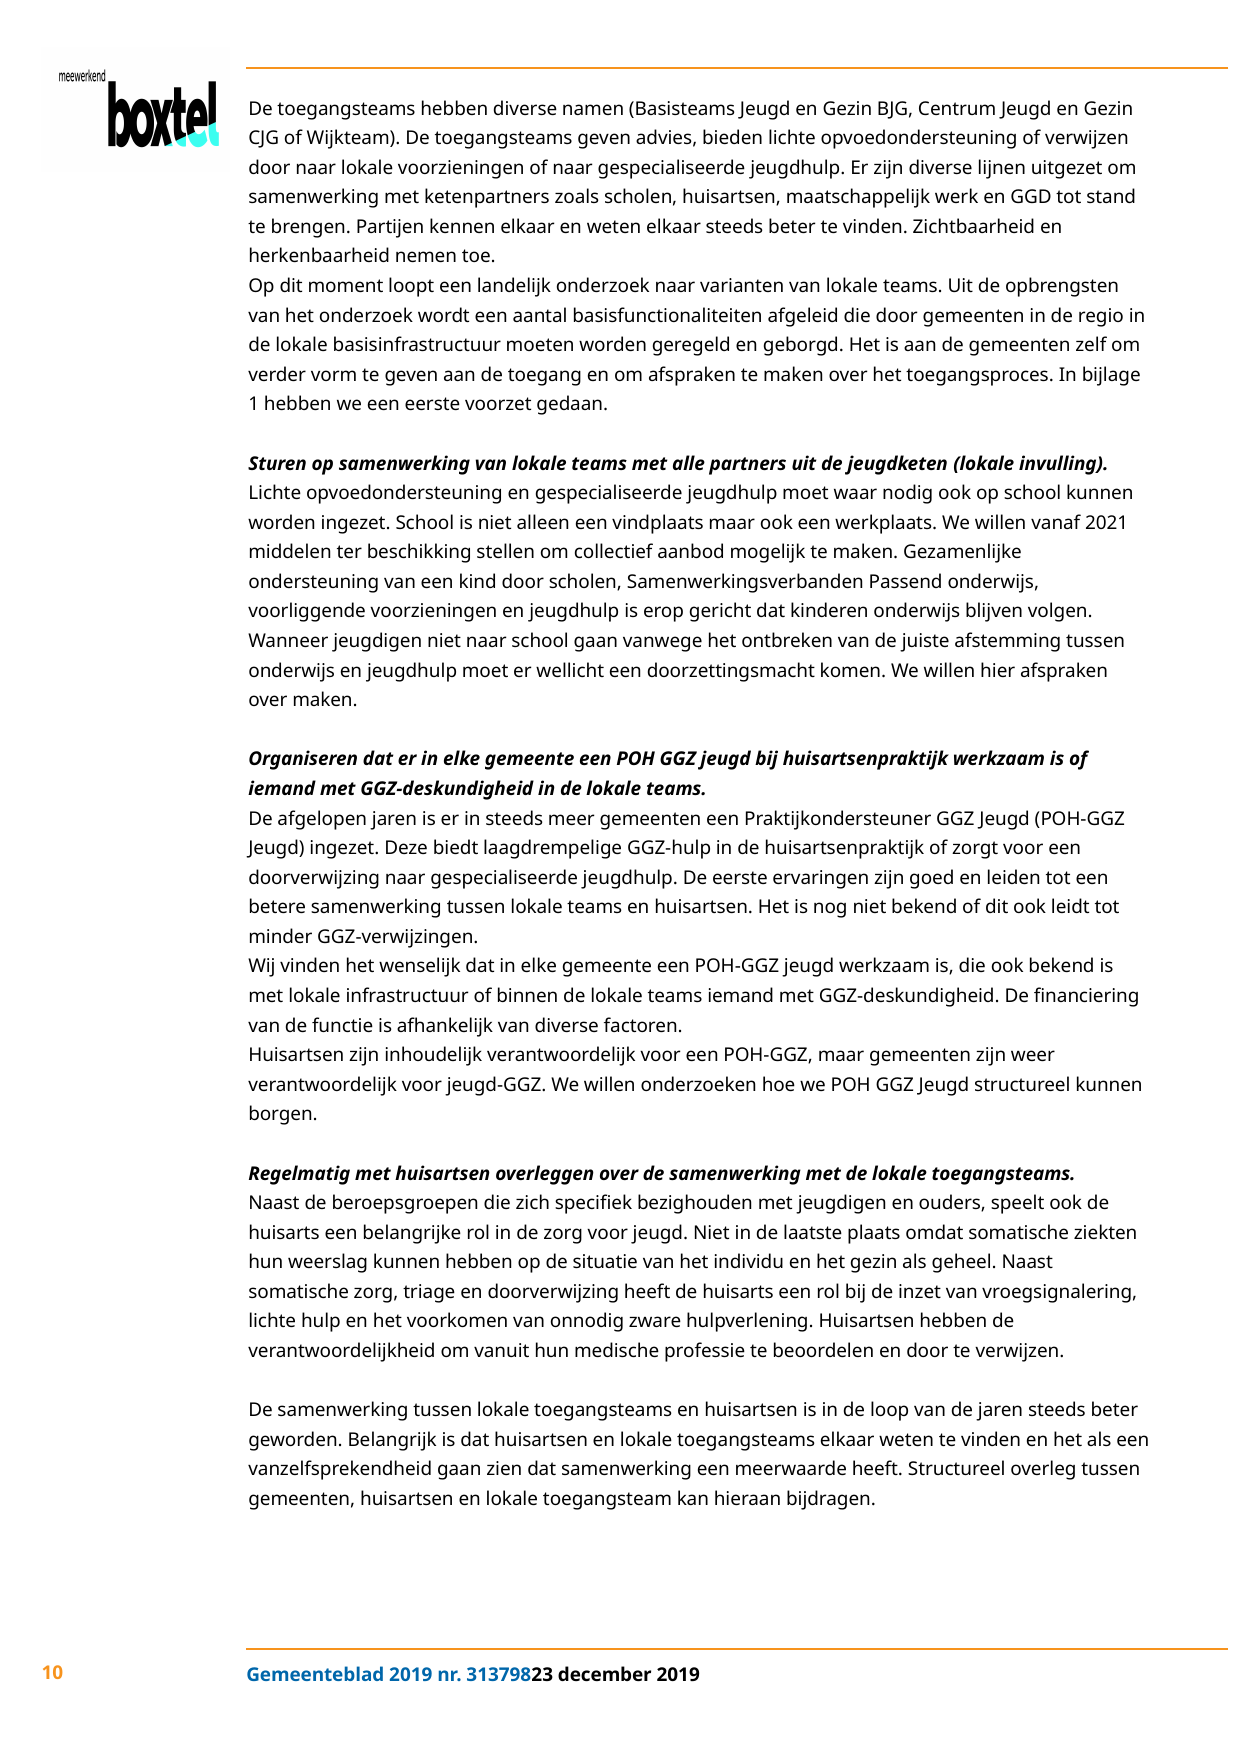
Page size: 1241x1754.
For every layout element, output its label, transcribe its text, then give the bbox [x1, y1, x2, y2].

text Wij vinden het wenselijk dat in elke gemeente een POH-GGZ jeugd werkzaam is, die ook bekend is met lokale infrastructuur of binnen de lokale teams iemand met GGZ-deskundigheid. De financiering van de functie is afhankelijk van diverse factoren. [248, 953, 1152, 1038]
picture [41, 47, 231, 172]
text Lichte opvoedondersteuning en gespecialiseerde jeugdhulp moet waar nodig ook op school kunnen worden ingezet. School is niet alleen een vindplaats maar ook een werkplaats. We willen vanaf 2021 middelen ter beschikking stellen om collectief aanbod mogelijk te maken. Gezamenlijke ondersteuning van een kind door scholen, Samenwerkingsverbanden Passend onderwijs, voorliggende voorzieningen en jeugdhulp is erop gericht dat kinderen onderwijs blijven volgen. Wanneer jeugdigen niet naar school gaan vanwege het ontbreken van de juiste afstemming tussen onderwijs en jeugdhulp moet er wellicht een doorzettingsmacht komen. We willen hier afspraken over maken. [248, 479, 1152, 712]
text Sturen op samenwerking van lokale teams met alle partners uit de jeugdketen (lokale invulling). [248, 450, 1152, 476]
text Naast de beroepsgroepen die zich specifiek bezighouden met jeugdigen en ouders, speelt ook de huisarts een belangrijke rol in de zorg voor jeugd. Niet in de laatste plaats omdat somatische ziekten hun weerslag kunnen hebben op de situatie van het individu en het gezin als geheel. Naast somatische zorg, triage en doorverwijzing heeft de huisarts een rol bij de inzet van vroegsignalering, lichte hulp en het voorkomen van onnodig zware hulpverlening. Huisartsen hebben de verantwoordelijkheid om vanuit hun medische professie te beoordelen en door te verwijzen. [248, 1189, 1152, 1363]
text De samenwerking tussen lokale toegangsteams en huisartsen is in de loop van de jaren steeds beter geworden. Belangrijk is dat huisartsen en lokale toegangsteams elkaar weten te vinden en het als een vanzelfsprekendheid gaan zien dat samenwerking een meerwaarde heeft. Structureel overleg tussen gemeenten, huisartsen en lokale toegangsteam kan hieraan bijdragen. [248, 1396, 1152, 1511]
text Organiseren dat er in elke gemeente een POH GGZ jeugd bij huisartsenpraktijk werkzaam is of iemand met GGZ-deskundigheid in de lokale teams. [248, 746, 1152, 801]
text De toegangsteams hebben diverse namen (Basisteams Jeugd en Gezin BJG, Centrum Jeugd en Gezin CJG of Wijkteam). De toegangsteams geven advies, bieden lichte opvoedondersteuning of verwijzen door naar lokale voorzieningen of naar gespecialiseerde jeugdhulp. Er zijn diverse lijnen uitgezet om samenwerking met ketenpartners zoals scholen, huisartsen, maatschappelijk werk en GGD tot stand te brengen. Partijen kennen elkaar en weten elkaar steeds beter te vinden. Zichtbaarheid en herkenbaarheid nemen toe. [248, 95, 1152, 268]
text De afgelopen jaren is er in steeds meer gemeenten een Praktijkondersteuner GGZ Jeugd (POH-GGZ Jeugd) ingezet. Deze biedt laagdrempelige GGZ-hulp in de huisartsenpraktijk of zorgt voor een doorverwijzing naar gespecialiseerde jeugdhulp. De eerste ervaringen zijn goed en leiden tot een betere samenwerking tussen lokale teams en huisartsen. Het is nog niet bekend of dit ook leidt tot minder GGZ-verwijzingen. [248, 805, 1152, 949]
text Op dit moment loopt een landelijk onderzoek naar varianten van lokale teams. Uit de opbrengsten van het onderzoek wordt een aantal basisfunctionaliteiten afgeleid die door gemeenten in de regio in de lokale basisinfrastructuur moeten worden geregeld en geborgd. Het is aan de gemeenten zelf om verder vorm te geven aan de toegang en om afspraken te maken over het toegangsproces. In bijlage 1 hebben we een eerste voorzet gedaan. [248, 272, 1152, 416]
text Regelmatig met huisartsen overleggen over de samenwerking met de lokale toegangsteams. [248, 1160, 1152, 1186]
text Huisartsen zijn inhoudelijk verantwoordelijk voor een POH-GGZ, maar gemeenten zijn weer verantwoordelijk voor jeugd-GGZ. We willen onderzoeken hoe we POH GGZ Jeugd structureel kunnen borgen. [248, 1041, 1152, 1126]
